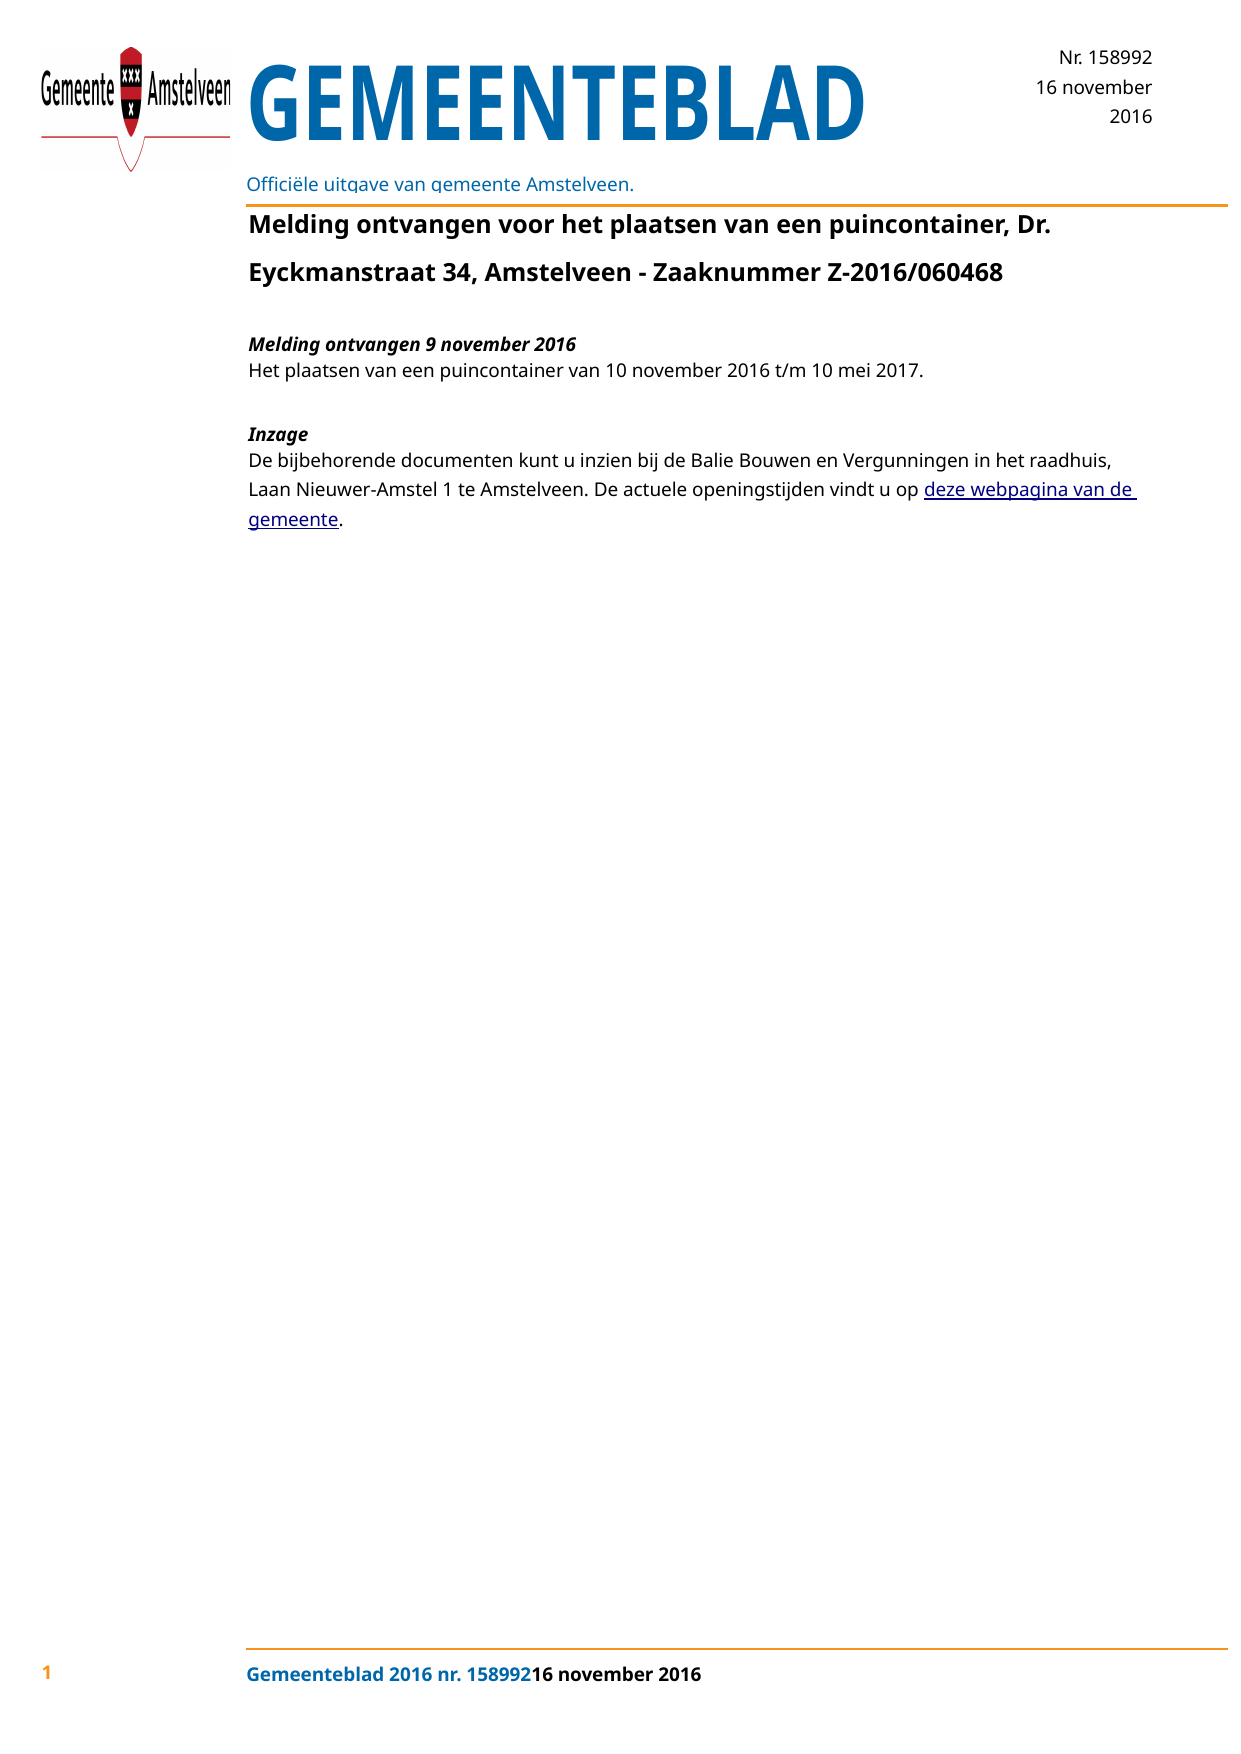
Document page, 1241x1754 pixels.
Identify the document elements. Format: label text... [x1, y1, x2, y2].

text De bijbehorende documenten kunt u inzien bij de Balie Bouwen en Vergunningen in het raadhuis, Laan Nieuwer-Amstel 1 te Amstelveen. De actuele openingstijden vindt u op deze webpagina van de gemeente. [248, 447, 1152, 532]
text Melding ontvangen 9 november 2016 [248, 331, 1152, 357]
text Inzage [248, 421, 1152, 447]
text Het plaatsen van een puincontainer van 10 november 2016 t/m 10 mei 2017. [248, 357, 1152, 383]
text Melding ontvangen voor het plaatsen van een puincontainer, Dr. Eyckmanstraat 34, Amstelveen - Zaaknummer Z-2016/060468 [248, 207, 1152, 288]
picture [41, 47, 231, 172]
